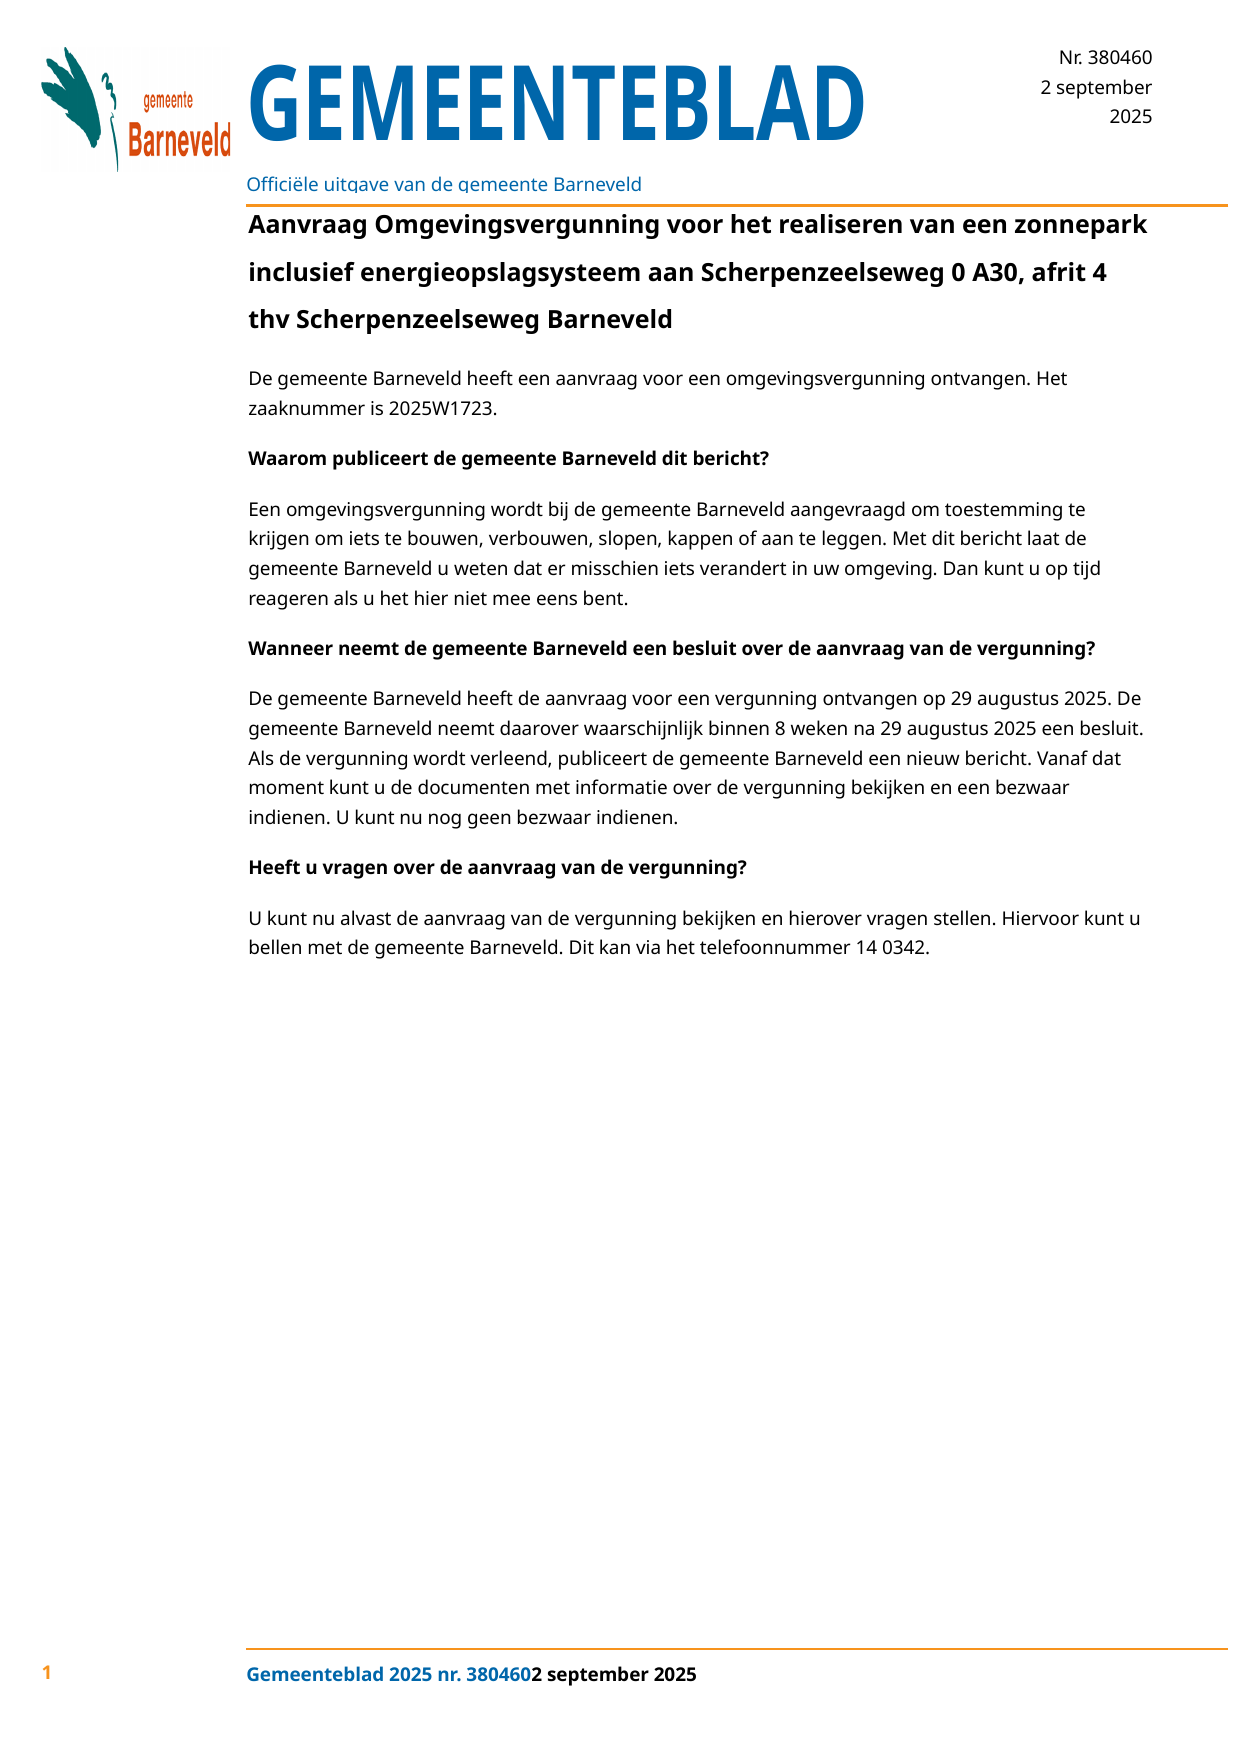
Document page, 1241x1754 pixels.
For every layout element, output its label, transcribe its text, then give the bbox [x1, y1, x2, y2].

picture [41, 47, 231, 172]
text Wanneer neemt de gemeente Barneveld een besluit over de aanvraag van de vergunning? [248, 635, 1152, 661]
text Waarom publiceert de gemeente Barneveld dit bericht? [248, 446, 1152, 471]
text Aanvraag Omgevingsvergunning voor het realiseren van een zonnepark inclusief energieopslagsysteem aan Scherpenzeelseweg 0 A30, afrit 4 thv Scherpenzeelseweg Barneveld [248, 207, 1152, 336]
text Een omgevingsvergunning wordt bij de gemeente Barneveld aangevraagd om toestemming te krijgen om iets te bouwen, verbouwen, slopen, kappen of aan te leggen. Met dit bericht laat de gemeente Barneveld u weten dat er misschien iets verandert in uw omgeving. Dan kunt u op tijd reageren als u het hier niet mee eens bent. [248, 496, 1152, 610]
text De gemeente Barneveld heeft de aanvraag voor een vergunning ontvangen op 29 augustus 2025. De gemeente Barneveld neemt daarover waarschijnlijk binnen 8 weken na 29 augustus 2025 een besluit. Als de vergunning wordt verleend, publiceert de gemeente Barneveld een nieuw bericht. Vanaf dat moment kunt u de documenten met informatie over de vergunning bekijken en een bezwaar indienen. U kunt nu nog geen bezwaar indienen. [248, 686, 1152, 829]
text De gemeente Barneveld heeft een aanvraag voor een omgevingsvergunning ontvangen. Het zaaknummer is 2025W1723. [248, 366, 1152, 421]
text Heeft u vragen over de aanvraag van de vergunning? [248, 854, 1152, 880]
text U kunt nu alvast de aanvraag van de vergunning bekijken en hierover vragen stellen. Hiervoor kunt u bellen met de gemeente Barneveld. Dit kan via het telefoonnummer 14 0342. [248, 905, 1152, 960]
